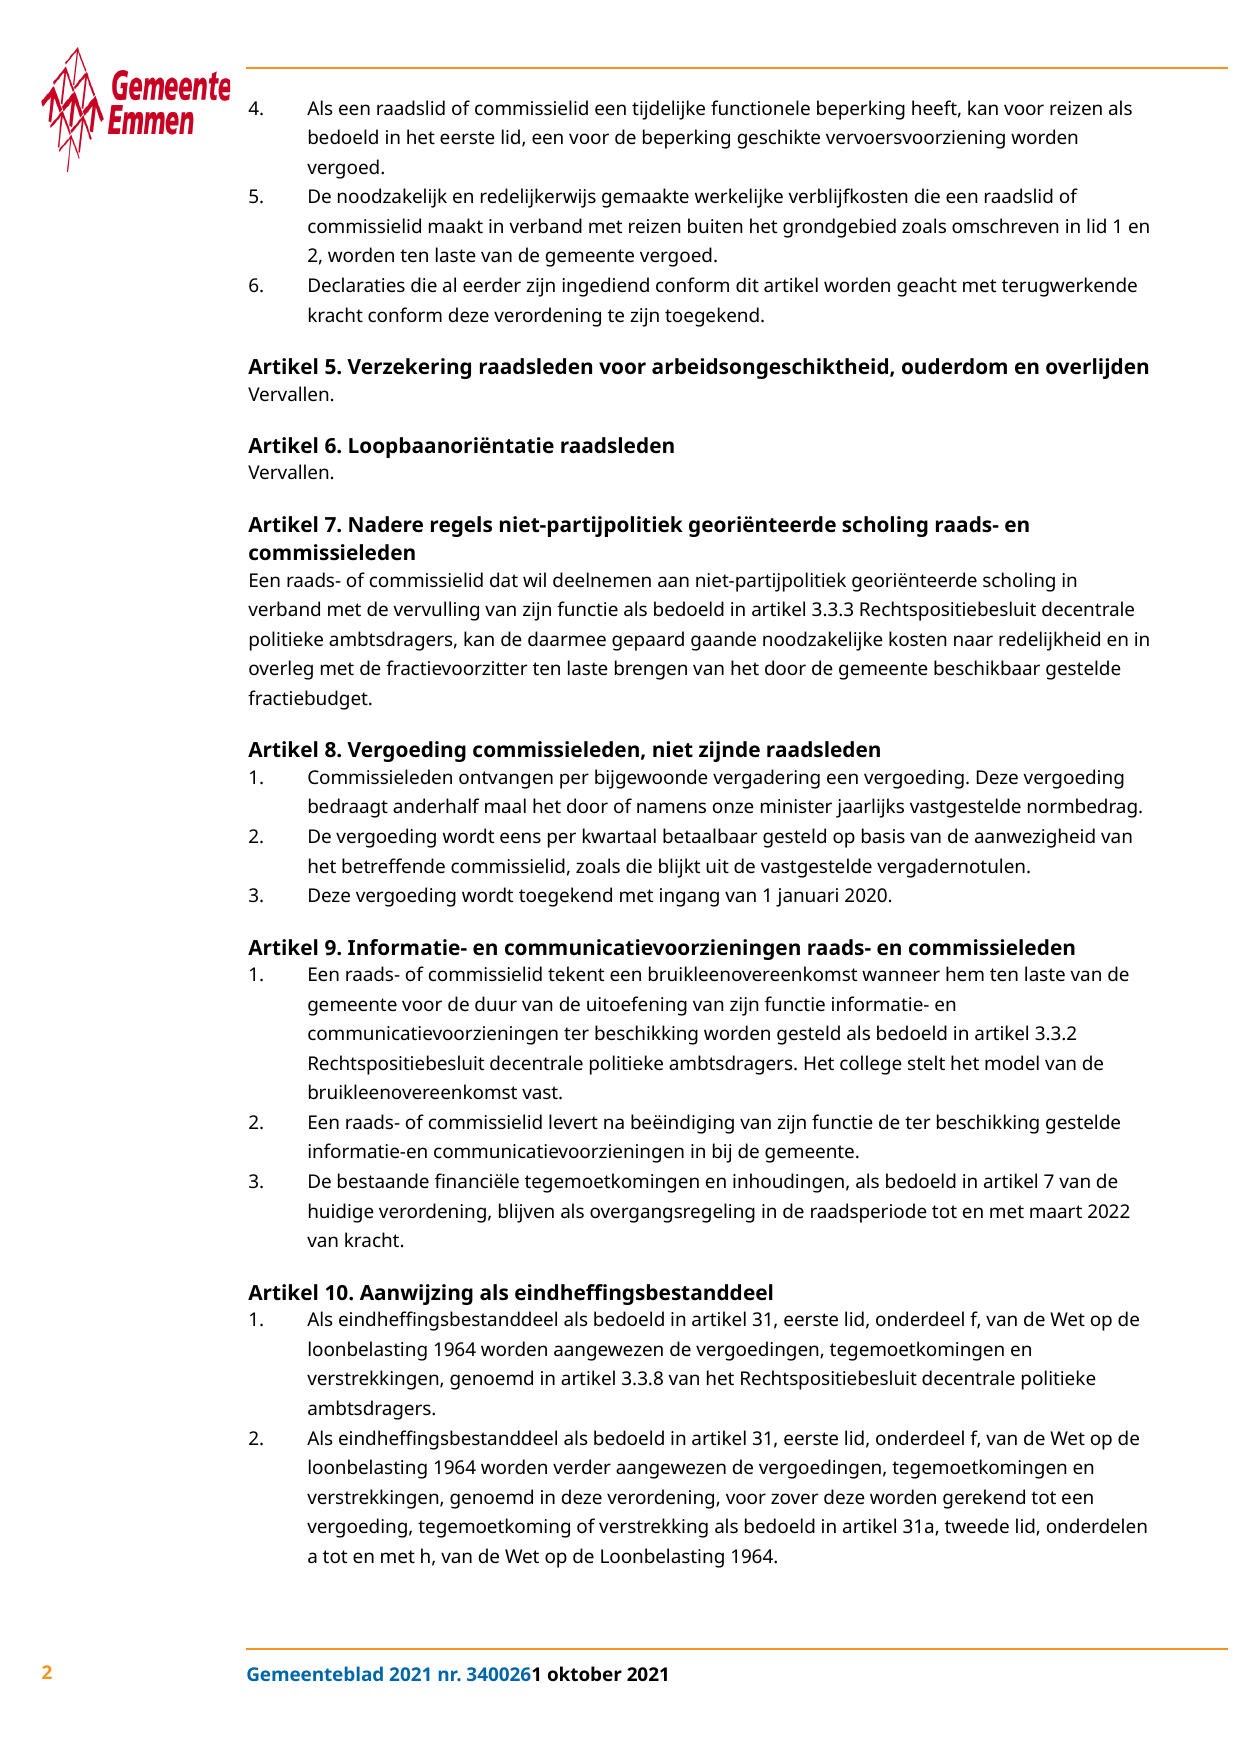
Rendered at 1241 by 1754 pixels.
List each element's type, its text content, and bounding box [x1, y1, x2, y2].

list Deze vergoeding wordt toegekend met ingang van 1 januari 2020. [248, 882, 1152, 908]
text Artikel 10. Aanwijzing als eindheffingsbestanddeel [248, 1278, 1152, 1306]
list Een raads- of commissielid tekent een bruikleenovereenkomst wanneer hem ten laste van de gemeente voor de duur van de uitoefening van zijn functie informatie- en communicatievoorzieningen ter beschikking worden gesteld als bedoeld in artikel 3.3.2 Rechtspositiebesluit decentrale politieke ambtsdragers. Het college stelt het model van de bruikleenovereenkomst vast. [248, 961, 1152, 1105]
list De bestaande financiële tegemoetkomingen en inhoudingen, als bedoeld in artikel 7 van de huidige verordening, blijven als overgangsregeling in de raadsperiode tot en met maart 2022 van kracht. [248, 1168, 1152, 1253]
text Artikel 6. Loopbaanoriëntatie raadsleden [248, 431, 1152, 459]
list De vergoeding wordt eens per kwartaal betaalbaar gesteld op basis van de aanwezigheid van het betreffende commissielid, zoals die blijkt uit de vastgestelde vergadernotulen. [248, 823, 1152, 878]
list De noodzakelijk en redelijkerwijs gemaakte werkelijke verblijfkosten die een raadslid of commissielid maakt in verband met reizen buiten het grondgebied zoals omschreven in lid 1 en 2, worden ten laste van de gemeente vergoed. [248, 183, 1152, 268]
list Als een raadslid of commissielid een tijdelijke functionele beperking heeft, kan voor reizen als bedoeld in het eerste lid, een voor de beperking geschikte vervoersvoorziening worden vergoed. [248, 95, 1152, 180]
list Als eindheffingsbestanddeel als bedoeld in artikel 31, eerste lid, onderdeel f, van de Wet op de loonbelasting 1964 worden aangewezen de vergoedingen, tegemoetkomingen en verstrekkingen, genoemd in artikel 3.3.8 van het Rechtspositiebesluit decentrale politieke ambtsdragers. [248, 1306, 1152, 1421]
list Als eindheffingsbestanddeel als bedoeld in artikel 31, eerste lid, onderdeel f, van de Wet op de loonbelasting 1964 worden verder aangewezen de vergoedingen, tegemoetkomingen en verstrekkingen, genoemd in deze verordening, voor zover deze worden gerekend tot een vergoeding, tegemoetkoming of verstrekking als bedoeld in artikel 31a, tweede lid, onderdelen a tot en met h, van de Wet op de Loonbelasting 1964. [248, 1425, 1152, 1569]
list Een raads- of commissielid levert na beëindiging van zijn functie de ter beschikking gestelde informatie-en communicatievoorzieningen in bij de gemeente. [248, 1109, 1152, 1164]
text Vervallen. [248, 459, 1152, 485]
text Artikel 9. Informatie- en communicatievoorzieningen raads- en commissieleden [248, 933, 1152, 961]
picture [41, 47, 231, 172]
text Artikel 5. Verzekering raadsleden voor arbeidsongeschiktheid, ouderdom en overlijden [248, 352, 1152, 381]
text Artikel 7. Nadere regels niet-partijpolitiek georiënteerde scholing raads- en commissieleden [248, 510, 1152, 567]
text Een raads- of commissielid dat wil deelnemen aan niet-partijpolitiek georiënteerde scholing in verband met de vervulling van zijn functie als bedoeld in artikel 3.3.3 Rechtspositiebesluit decentrale politieke ambtsdragers, kan de daarmee gepaard gaande noodzakelijke kosten naar redelijkheid en in overleg met de fractievoorzitter ten laste brengen van het door de gemeente beschikbaar gestelde fractiebudget. [248, 567, 1152, 711]
text Vervallen. [248, 381, 1152, 406]
list Commissieleden ontvangen per bijgewoonde vergadering een vergoeding. Deze vergoeding bedraagt anderhalf maal het door of namens onze minister jaarlijks vastgestelde normbedrag. [248, 764, 1152, 819]
list Declaraties die al eerder zijn ingediend conform dit artikel worden geacht met terugwerkende kracht conform deze verordening te zijn toegekend. [248, 272, 1152, 328]
text Artikel 8. Vergoeding commissieleden, niet zijnde raadsleden [248, 736, 1152, 764]
